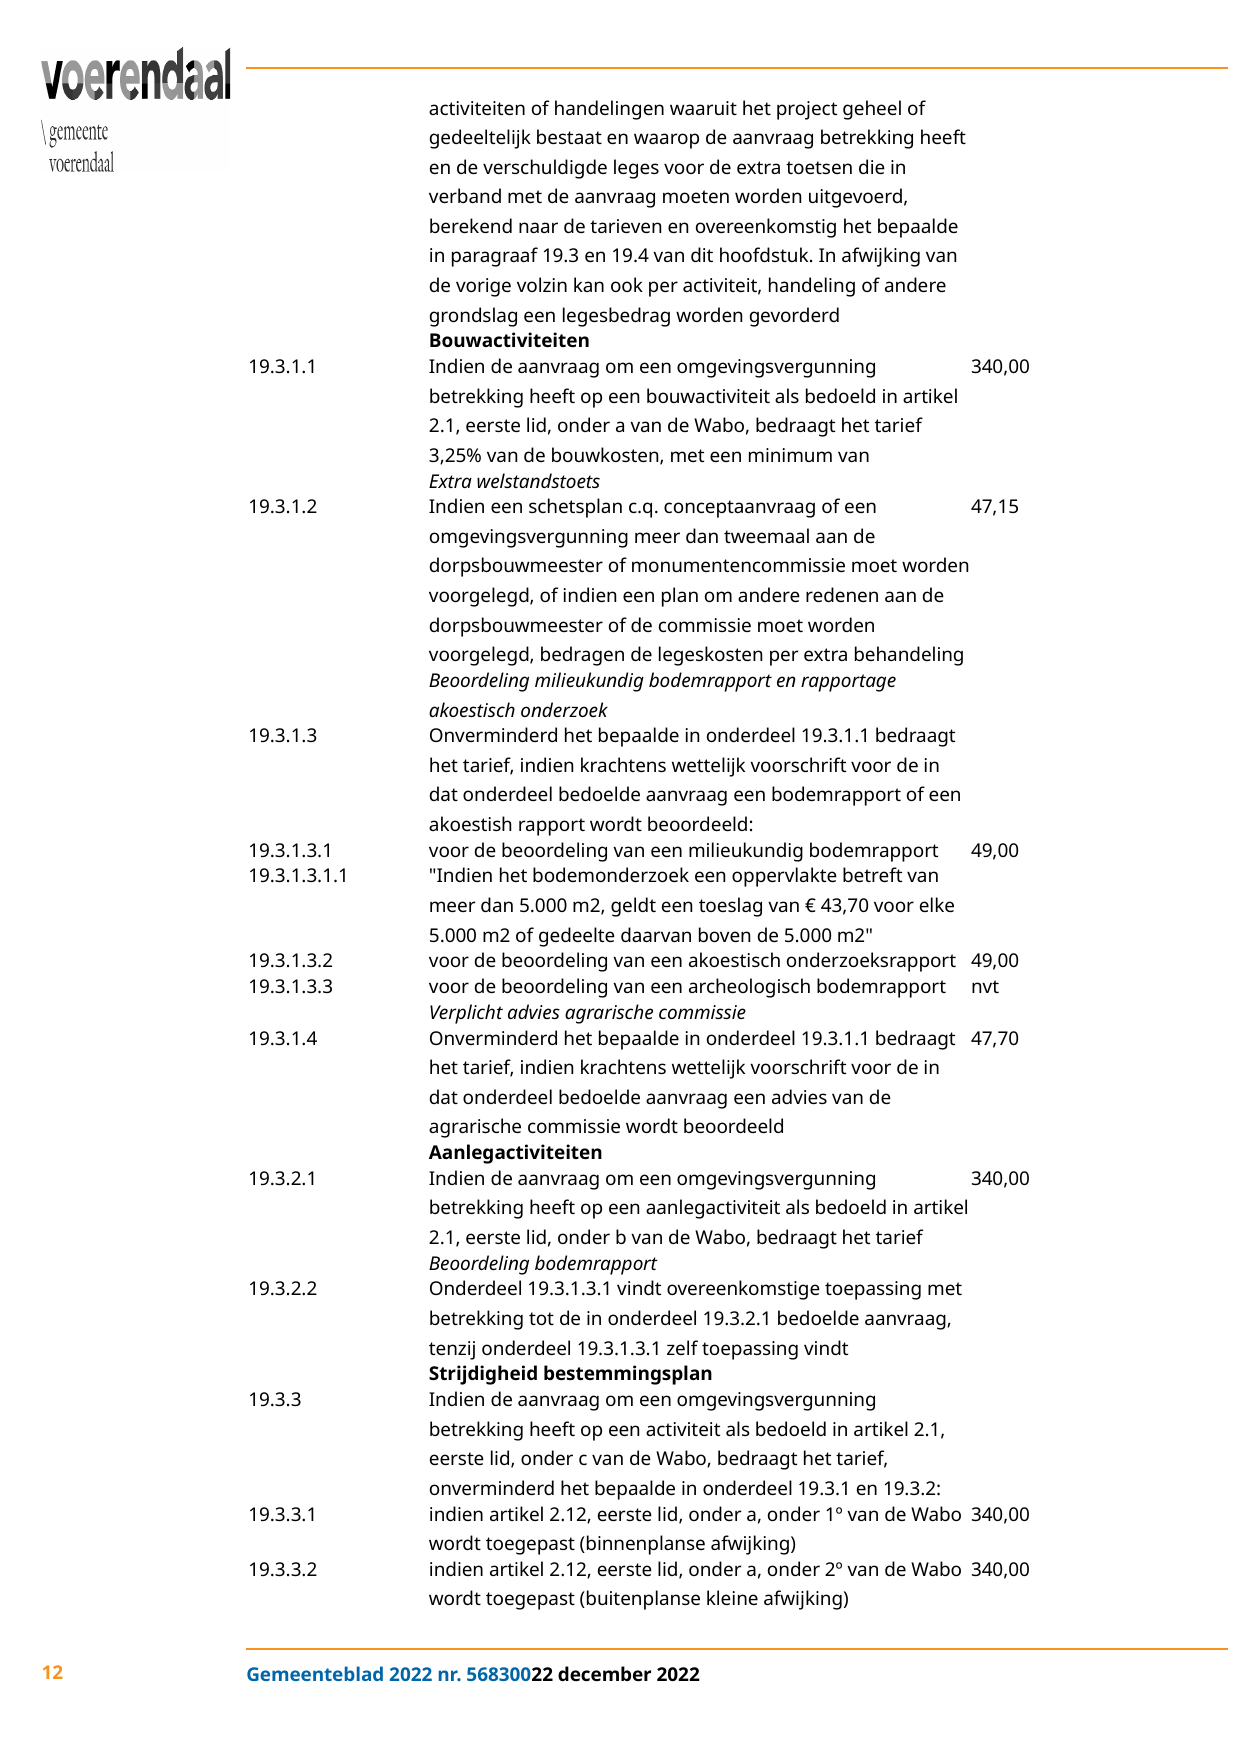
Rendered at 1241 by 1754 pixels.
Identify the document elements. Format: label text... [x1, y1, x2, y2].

table_cell [248, 468, 429, 493]
table_cell 19.3.1.3.1.1 [248, 863, 429, 948]
table_cell indien artikel 2.12, eerste lid, onder a, onder 2º van de Wabo wordt toegepast (buitenplanse kleine afwijking) [429, 1556, 971, 1611]
table_cell Beoordeling milieukundig bodemrapport en rapportage akoestisch onderzoek [429, 667, 971, 722]
table_cell Strijdigheid bestemmingsplan [429, 1361, 971, 1386]
table_cell [971, 1361, 1152, 1386]
table_cell Onderdeel 19.3.1.3.1 vindt overeenkomstige toepassing met betrekking tot de in onderdeel 19.3.2.1 bedoelde aanvraag, tenzij onderdeel 19.3.1.3.1 zelf toepassing vindt [429, 1276, 971, 1361]
table_cell 340,00 [971, 1165, 1152, 1250]
table_cell Beoordeling bodemrapport [429, 1250, 971, 1276]
table_cell 19.3.1.3.3 [248, 973, 429, 999]
table_cell Indien de aanvraag om een omgevingsvergunning betrekking heeft op een bouwactiviteit als bedoeld in artikel 2.1, eerste lid, onder a van de Wabo, bedraagt het tarief 3,25% van de bouwkosten, met een minimum van [429, 353, 971, 468]
table_cell 19.3.3.2 [248, 1556, 429, 1611]
table_cell Indien de aanvraag om een omgevingsvergunning betrekking heeft op een aanlegactiviteit als bedoeld in artikel 2.1, eerste lid, onder b van de Wabo, bedraagt het tarief [429, 1165, 971, 1250]
table_cell [248, 95, 429, 328]
table_cell 19.3.1.4 [248, 1025, 429, 1139]
table_cell 19.3.2.2 [248, 1276, 429, 1361]
table_cell 49,00 [971, 837, 1152, 863]
table_cell 47,70 [971, 1025, 1152, 1139]
table_cell Bouwactiviteiten [429, 328, 971, 353]
table_cell [248, 1361, 429, 1386]
table_cell [971, 95, 1152, 328]
table_cell [971, 863, 1152, 948]
table_cell 19.3.2.1 [248, 1165, 429, 1250]
table_cell [248, 1139, 429, 1165]
table_cell 19.3.1.2 [248, 494, 429, 667]
table_cell Verplicht advies agrarische commissie [429, 999, 971, 1025]
table_cell [971, 1386, 1152, 1501]
table_cell Indien de aanvraag om een omgevingsvergunning betrekking heeft op een activiteit als bedoeld in artikel 2.1, eerste lid, onder c van de Wabo, bedraagt het tarief, onverminderd het bepaalde in onderdeel 19.3.1 en 19.3.2: [429, 1386, 971, 1501]
table_cell 19.3.1.3.1 [248, 837, 429, 863]
table_cell 340,00 [971, 1501, 1152, 1556]
table_cell 19.3.3 [248, 1386, 429, 1501]
table_cell 47,15 [971, 494, 1152, 667]
table_cell voor de beoordeling van een milieukundig bodemrapport [429, 837, 971, 863]
table_cell [971, 468, 1152, 493]
table_cell [248, 328, 429, 353]
table_cell indien artikel 2.12, eerste lid, onder a, onder 1º van de Wabo wordt toegepast (binnenplanse afwijking) [429, 1501, 971, 1556]
table_cell Onverminderd het bepaalde in onderdeel 19.3.1.1 bedraagt het tarief, indien krachtens wettelijk voorschrift voor de in dat onderdeel bedoelde aanvraag een advies van de agrarische commissie wordt beoordeeld [429, 1025, 971, 1139]
table_cell nvt [971, 973, 1152, 999]
table_cell 19.3.1.1 [248, 353, 429, 468]
table_cell [248, 1250, 429, 1276]
table_cell 19.3.3.1 [248, 1501, 429, 1556]
table_cell Extra welstandstoets [429, 468, 971, 493]
table_cell [971, 667, 1152, 722]
table_cell [971, 1139, 1152, 1165]
table_cell [971, 999, 1152, 1025]
table_cell [971, 1250, 1152, 1276]
table_cell [971, 328, 1152, 353]
table_cell 340,00 [971, 1556, 1152, 1611]
table_cell activiteiten of handelingen waaruit het project geheel of gedeeltelijk bestaat en waarop de aanvraag betrekking heeft en de verschuldigde leges voor de extra toetsen die in verband met de aanvraag moeten worden uitgevoerd, berekend naar de tarieven en overeenkomstig het bepaalde in paragraaf 19.3 en 19.4 van dit hoofdstuk. In afwijking van de vorige volzin kan ook per activiteit, handeling of andere grondslag een legesbedrag worden gevorderd [429, 95, 971, 328]
table_cell 340,00 [971, 353, 1152, 468]
table_cell 19.3.1.3.2 [248, 948, 429, 973]
table_cell [248, 667, 429, 722]
table_cell [248, 999, 429, 1025]
table_cell Onverminderd het bepaalde in onderdeel 19.3.1.1 bedraagt het tarief, indien krachtens wettelijk voorschrift voor de in dat onderdeel bedoelde aanvraag een bodemrapport of een akoestish rapport wordt beoordeeld: [429, 723, 971, 837]
table_cell [971, 1276, 1152, 1361]
table_cell Indien een schetsplan c.q. conceptaanvraag of een omgevingsvergunning meer dan tweemaal aan de dorpsbouwmeester of monumentencommissie moet worden voorgelegd, of indien een plan om andere redenen aan de dorpsbouwmeester of de commissie moet worden voorgelegd, bedragen de legeskosten per extra behandeling [429, 494, 971, 667]
table_cell voor de beoordeling van een akoestisch onderzoeksrapport [429, 948, 971, 973]
table_cell [971, 723, 1152, 837]
table_cell voor de beoordeling van een archeologisch bodemrapport [429, 973, 971, 999]
table_cell "Indien het bodemonderzoek een oppervlakte betreft van meer dan 5.000 m2, geldt een toeslag van € 43,70 voor elke 5.000 m2 of gedeelte daarvan boven de 5.000 m2" [429, 863, 971, 948]
table_cell 49,00 [971, 948, 1152, 973]
table_cell 19.3.1.3 [248, 723, 429, 837]
picture [41, 47, 231, 172]
table_cell Aanlegactiviteiten [429, 1139, 971, 1165]
